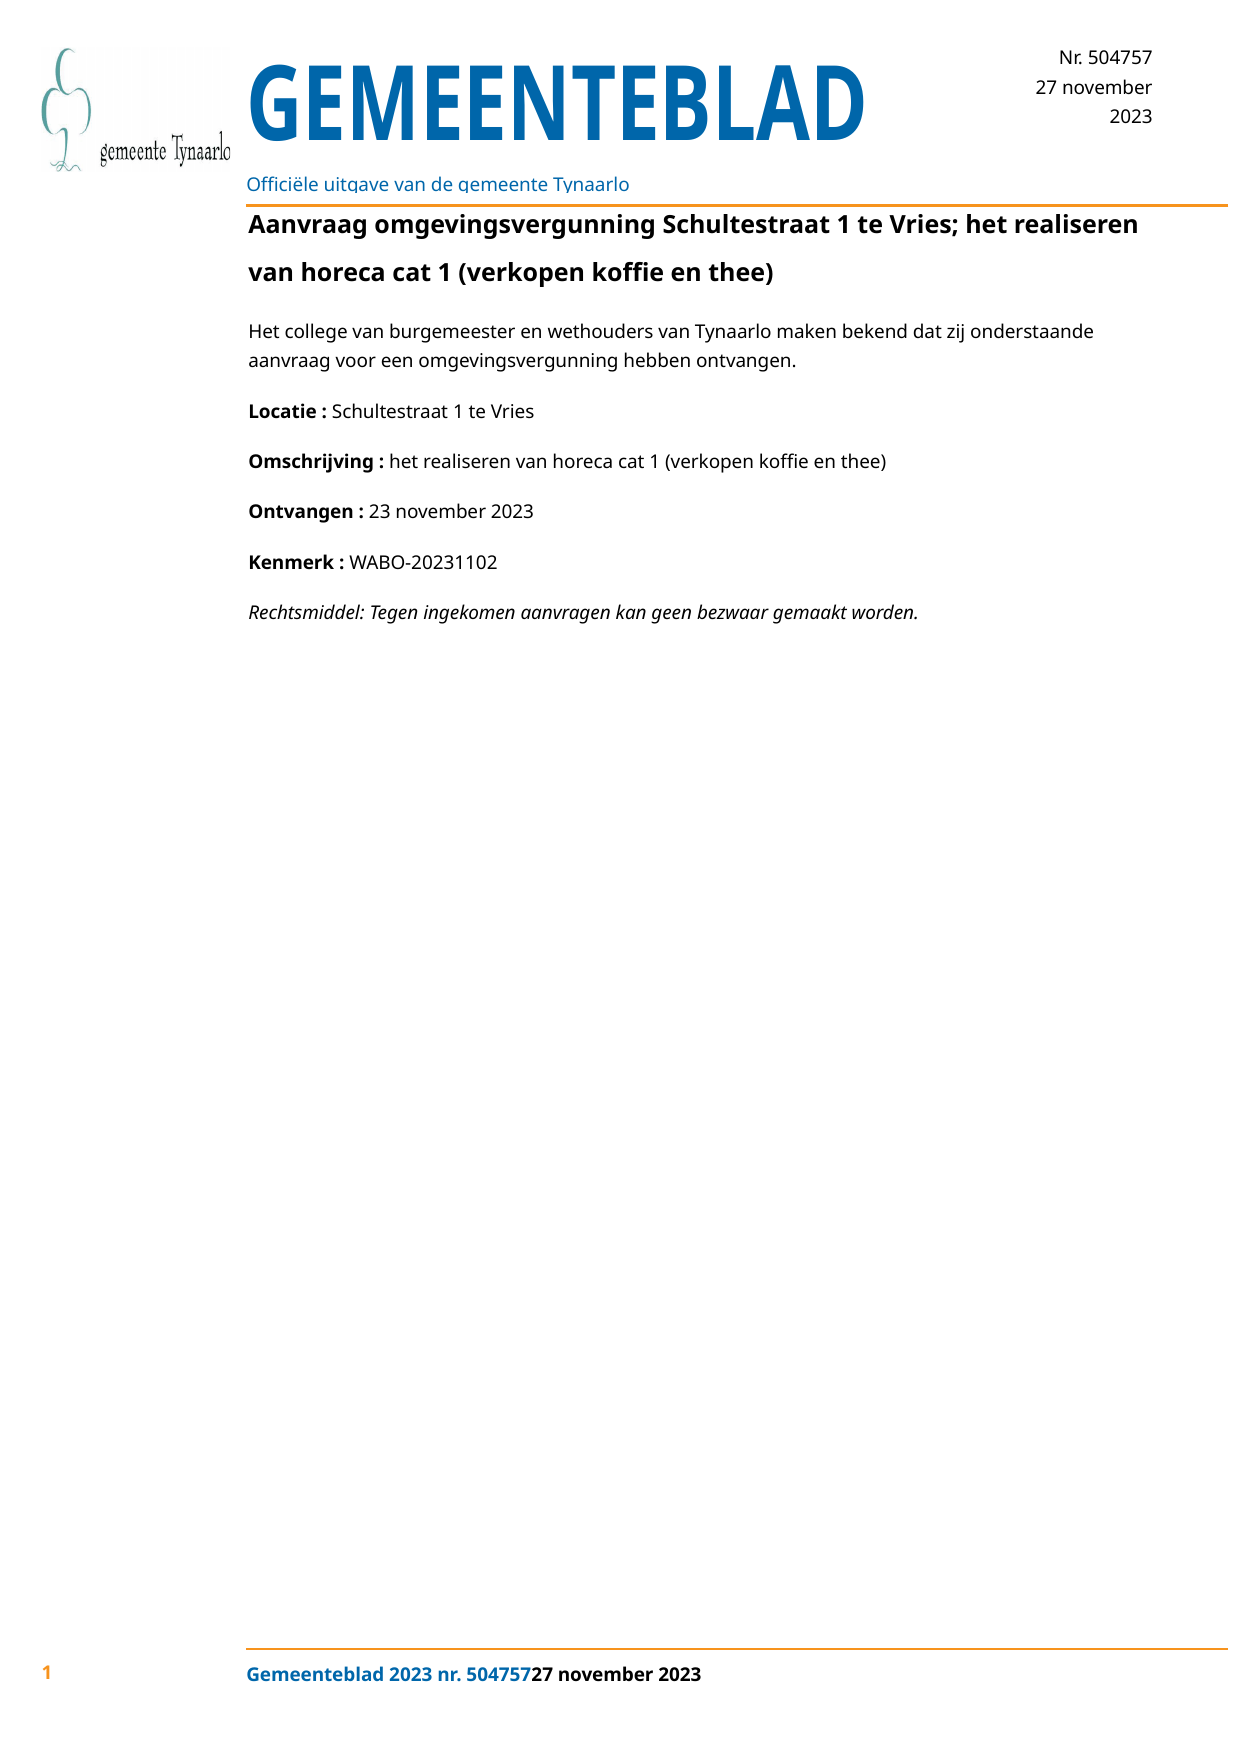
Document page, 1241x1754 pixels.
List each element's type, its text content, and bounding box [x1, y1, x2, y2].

text Het college van burgemeester en wethouders van Tynaarlo maken bekend dat zij onderstaande aanvraag voor een omgevingsvergunning hebben ontvangen. [248, 318, 1152, 373]
text Omschrijving : het realiseren van horeca cat 1 (verkopen koffie en thee) [248, 448, 1152, 474]
picture [41, 47, 231, 172]
text Locatie : Schultestraat 1 te Vries [248, 398, 1152, 424]
text Ontvangen : 23 november 2023 [248, 499, 1152, 524]
text Aanvraag omgevingsvergunning Schultestraat 1 te Vries; het realiseren van horeca cat 1 (verkopen koffie en thee) [248, 207, 1152, 288]
text Kenmerk : WABO-20231102 [248, 549, 1152, 575]
text Rechtsmiddel: Tegen ingekomen aanvragen kan geen bezwaar gemaakt worden. [248, 599, 1152, 625]
